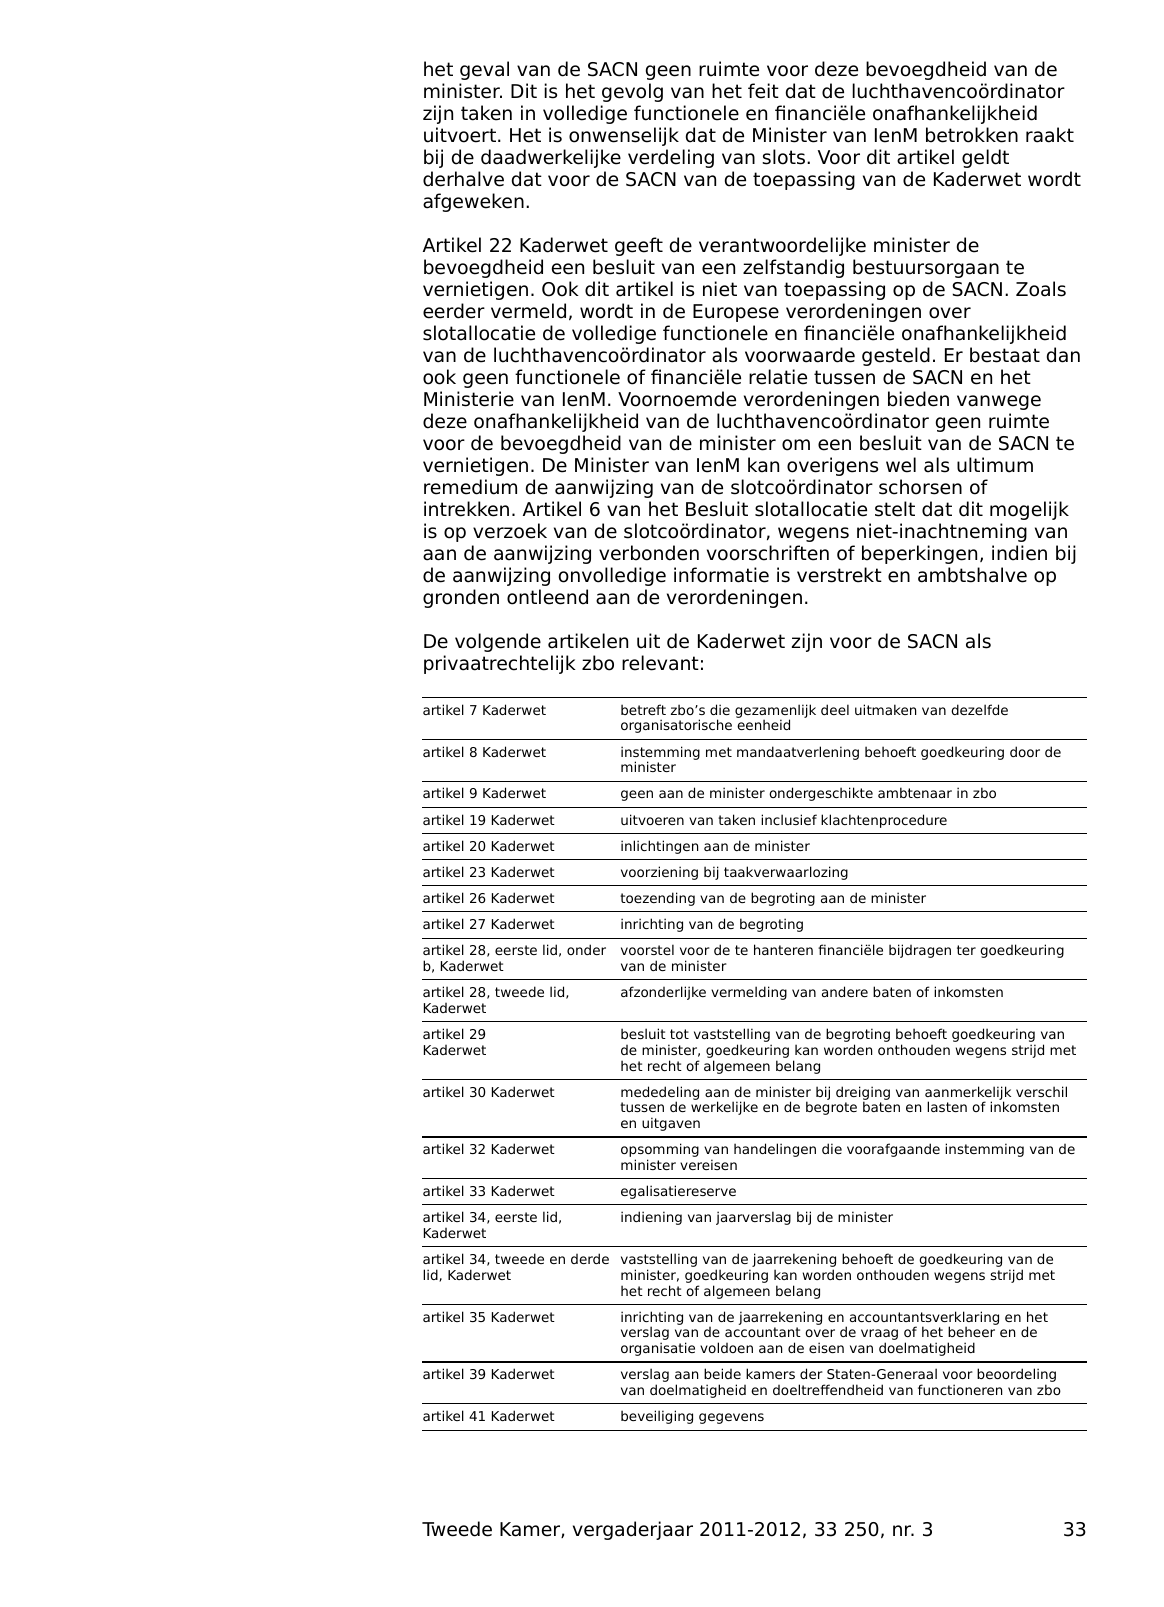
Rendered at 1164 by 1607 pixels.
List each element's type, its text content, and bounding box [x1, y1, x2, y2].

table_cell inrichting van de begroting [614, 912, 1087, 937]
table_cell besluit tot vaststelling van de begroting behoeft goedkeuring van de minister, goedkeuring kan worden onthouden wegens strijd met het recht of algemeen belang [614, 1022, 1087, 1079]
table_cell voorstel voor de te hanteren financiële bijdragen ter goedkeuring van de minister [614, 939, 1087, 979]
table_cell artikel 9 Kaderwet [422, 782, 614, 807]
table_cell artikel 30 Kaderwet [422, 1080, 614, 1136]
table_cell artikel 32 Kaderwet [422, 1138, 614, 1178]
table_cell artikel 28, eerste lid, onder b, Kaderwet [422, 939, 614, 979]
table_cell inlichtingen aan de minister [614, 834, 1087, 859]
table_cell artikel 34, eerste lid, Kaderwet [422, 1205, 614, 1246]
table_cell artikel 23 Kaderwet [422, 860, 614, 885]
table_cell artikel 29 Kaderwet [422, 1022, 614, 1079]
table_header betreft zbo’s die gezamenlijk deel uitmaken van dezelfde organisatorische eenheid [614, 698, 1087, 739]
table_cell toezending van de begroting aan de minister [614, 886, 1087, 911]
table_cell artikel 26 Kaderwet [422, 886, 614, 911]
table_cell vaststelling van de jaarrekening behoeft de goedkeuring van de minister, goedkeuring kan worden onthouden wegens strijd met het recht of algemeen belang [614, 1247, 1087, 1304]
table_header artikel 7 Kaderwet [422, 698, 614, 739]
text het geval van de SACN geen ruimte voor deze bevoegdheid van de minister. Dit is het gevolg van het feit dat de luchthavencoördinator zijn taken in volledige functionele en financiële onafhankelijkheid uitvoert. Het is onwenselijk dat de Minister van IenM betrokken raakt bij de daadwerkelijke verdeling van slots. Voor dit artikel geldt derhalve dat voor de SACN van de toepassing van de Kaderwet wordt afgeweken. [422, 59, 1087, 213]
table_cell artikel 28, tweede lid, Kaderwet [422, 980, 614, 1021]
table_cell voorziening bij taakverwaarlozing [614, 860, 1087, 885]
table_cell artikel 19 Kaderwet [422, 808, 614, 833]
table_cell geen aan de minister ondergeschikte ambtenaar in zbo [614, 782, 1087, 807]
table_cell instemming met mandaatverlening behoeft goedkeuring door de minister [614, 740, 1087, 781]
table_cell artikel 41 Kaderwet [422, 1404, 614, 1429]
table_cell opsomming van handelingen die voorafgaande instemming van de minister vereisen [614, 1138, 1087, 1178]
table_cell artikel 39 Kaderwet [422, 1363, 614, 1403]
table_cell inrichting van de jaarrekening en accountantsverklaring en het verslag van de accountant over de vraag of het beheer en de organisatie voldoen aan de eisen van doelmatigheid [614, 1305, 1087, 1361]
table_cell afzonderlijke vermelding van andere baten of inkomsten [614, 980, 1087, 1021]
table_cell verslag aan beide kamers der Staten-Generaal voor beoordeling van doelmatigheid en doeltreffendheid van functioneren van zbo [614, 1363, 1087, 1403]
table_cell artikel 35 Kaderwet [422, 1305, 614, 1361]
table_cell indiening van jaarverslag bij de minister [614, 1205, 1087, 1246]
table_cell artikel 33 Kaderwet [422, 1179, 614, 1204]
table_cell artikel 8 Kaderwet [422, 740, 614, 781]
table_cell artikel 27 Kaderwet [422, 912, 614, 937]
text De volgende artikelen uit de Kaderwet zijn voor de SACN als privaatrechtelijk zbo relevant: [422, 631, 1087, 675]
table_cell artikel 20 Kaderwet [422, 834, 614, 859]
table_cell mededeling aan de minister bij dreiging van aanmerkelijk verschil tussen de werkelijke en de begrote baten en lasten of inkomsten en uitgaven [614, 1080, 1087, 1136]
table_cell beveiliging gegevens [614, 1404, 1087, 1429]
text Artikel 22 Kaderwet geeft de verantwoordelijke minister de bevoegdheid een besluit van een zelfstandig bestuursorgaan te vernietigen. Ook dit artikel is niet van toepassing op de SACN. Zoals eerder vermeld, wordt in de Europese verordeningen over slotallocatie de volledige functionele en financiële onafhankelijkheid van de luchthavencoördinator als voorwaarde gesteld. Er bestaat dan ook geen functionele of financiële relatie tussen de SACN en het Ministerie van IenM. Voornoemde verordeningen bieden vanwege deze onafhankelijkheid van de luchthavencoördinator geen ruimte voor de bevoegdheid van de minister om een besluit van de SACN te vernietigen. De Minister van IenM kan overigens wel als ultimum remedium de aanwijzing van de slotcoördinator schorsen of intrekken. Artikel 6 van het Besluit slotallocatie stelt dat dit mogelijk is op verzoek van de slotcoördinator, wegens niet-inachtneming van aan de aanwijzing verbonden voorschriften of beperkingen, indien bij de aanwijzing onvolledige informatie is verstrekt en ambtshalve op gronden ontleend aan de verordeningen. [422, 235, 1087, 609]
table_cell egalisatiereserve [614, 1179, 1087, 1204]
table_cell uitvoeren van taken inclusief klachtenprocedure [614, 808, 1087, 833]
table_cell artikel 34, tweede en derde lid, Kaderwet [422, 1247, 614, 1304]
